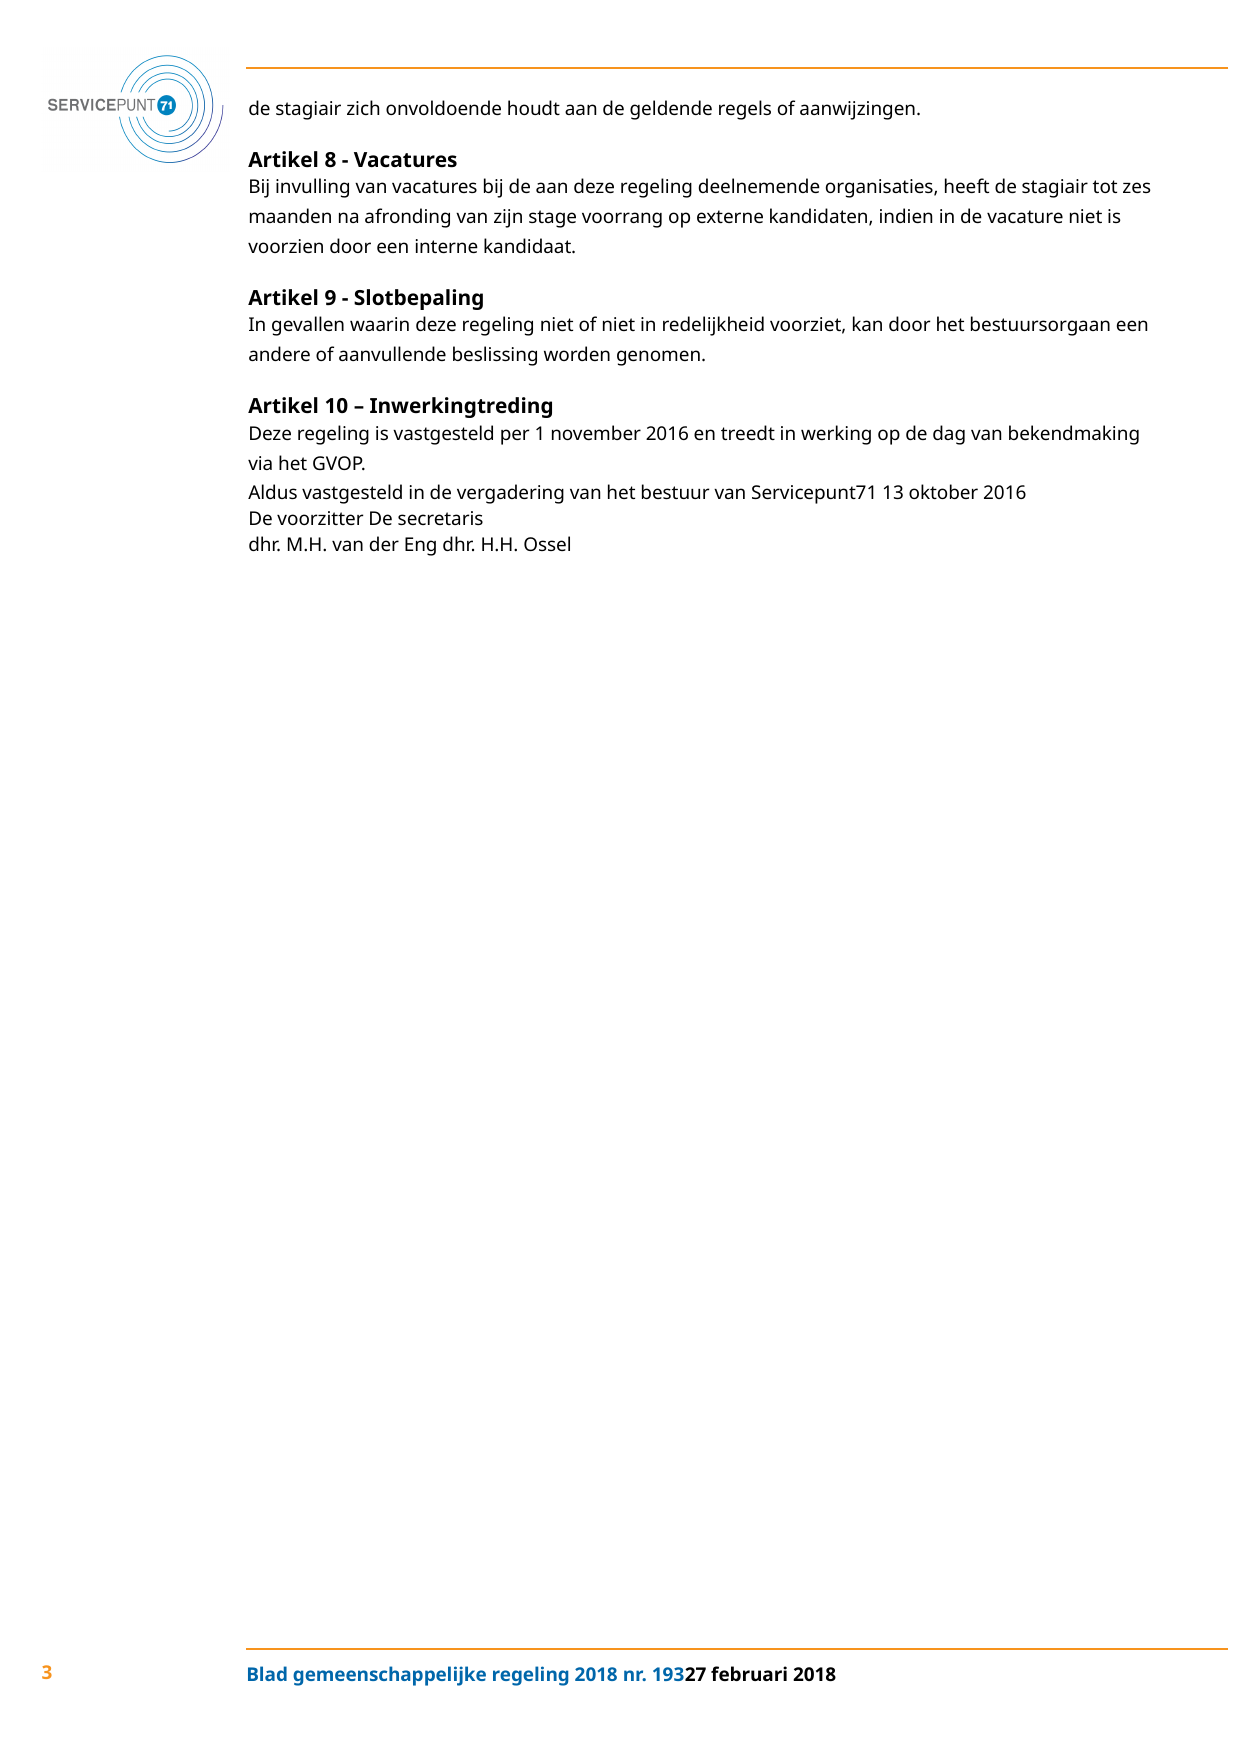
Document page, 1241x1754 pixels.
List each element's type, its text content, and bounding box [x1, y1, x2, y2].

text Deze regeling is vastgesteld per 1 november 2016 en treedt in werking op de dag van bekendmaking via het GVOP. [248, 420, 1152, 475]
text De voorzitter De secretaris [248, 505, 1152, 531]
picture [41, 47, 231, 172]
text dhr. M.H. van der Eng dhr. H.H. Ossel [248, 531, 1152, 556]
text Artikel 9 - Slotbepaling [248, 283, 1152, 312]
text Artikel 8 - Vacatures [248, 145, 1152, 174]
text Aldus vastgesteld in de vergadering van het bestuur van Servicepunt71 13 oktober 2016 [248, 479, 1152, 505]
text Bij invulling van vacatures bij de aan deze regeling deelnemende organisaties, heeft de stagiair tot zes maanden na afronding van zijn stage voorrang op externe kandidaten, indien in de vacature niet is voorzien door een interne kandidaat. [248, 174, 1152, 258]
text In gevallen waarin deze regeling niet of niet in redelijkheid voorziet, kan door het bestuursorgaan een andere of aanvullende beslissing worden genomen. [248, 312, 1152, 367]
text de stagiair zich onvoldoende houdt aan de geldende regels of aanwijzingen. [248, 95, 1152, 121]
text Artikel 10 – Inwerkingtreding [248, 392, 1152, 420]
